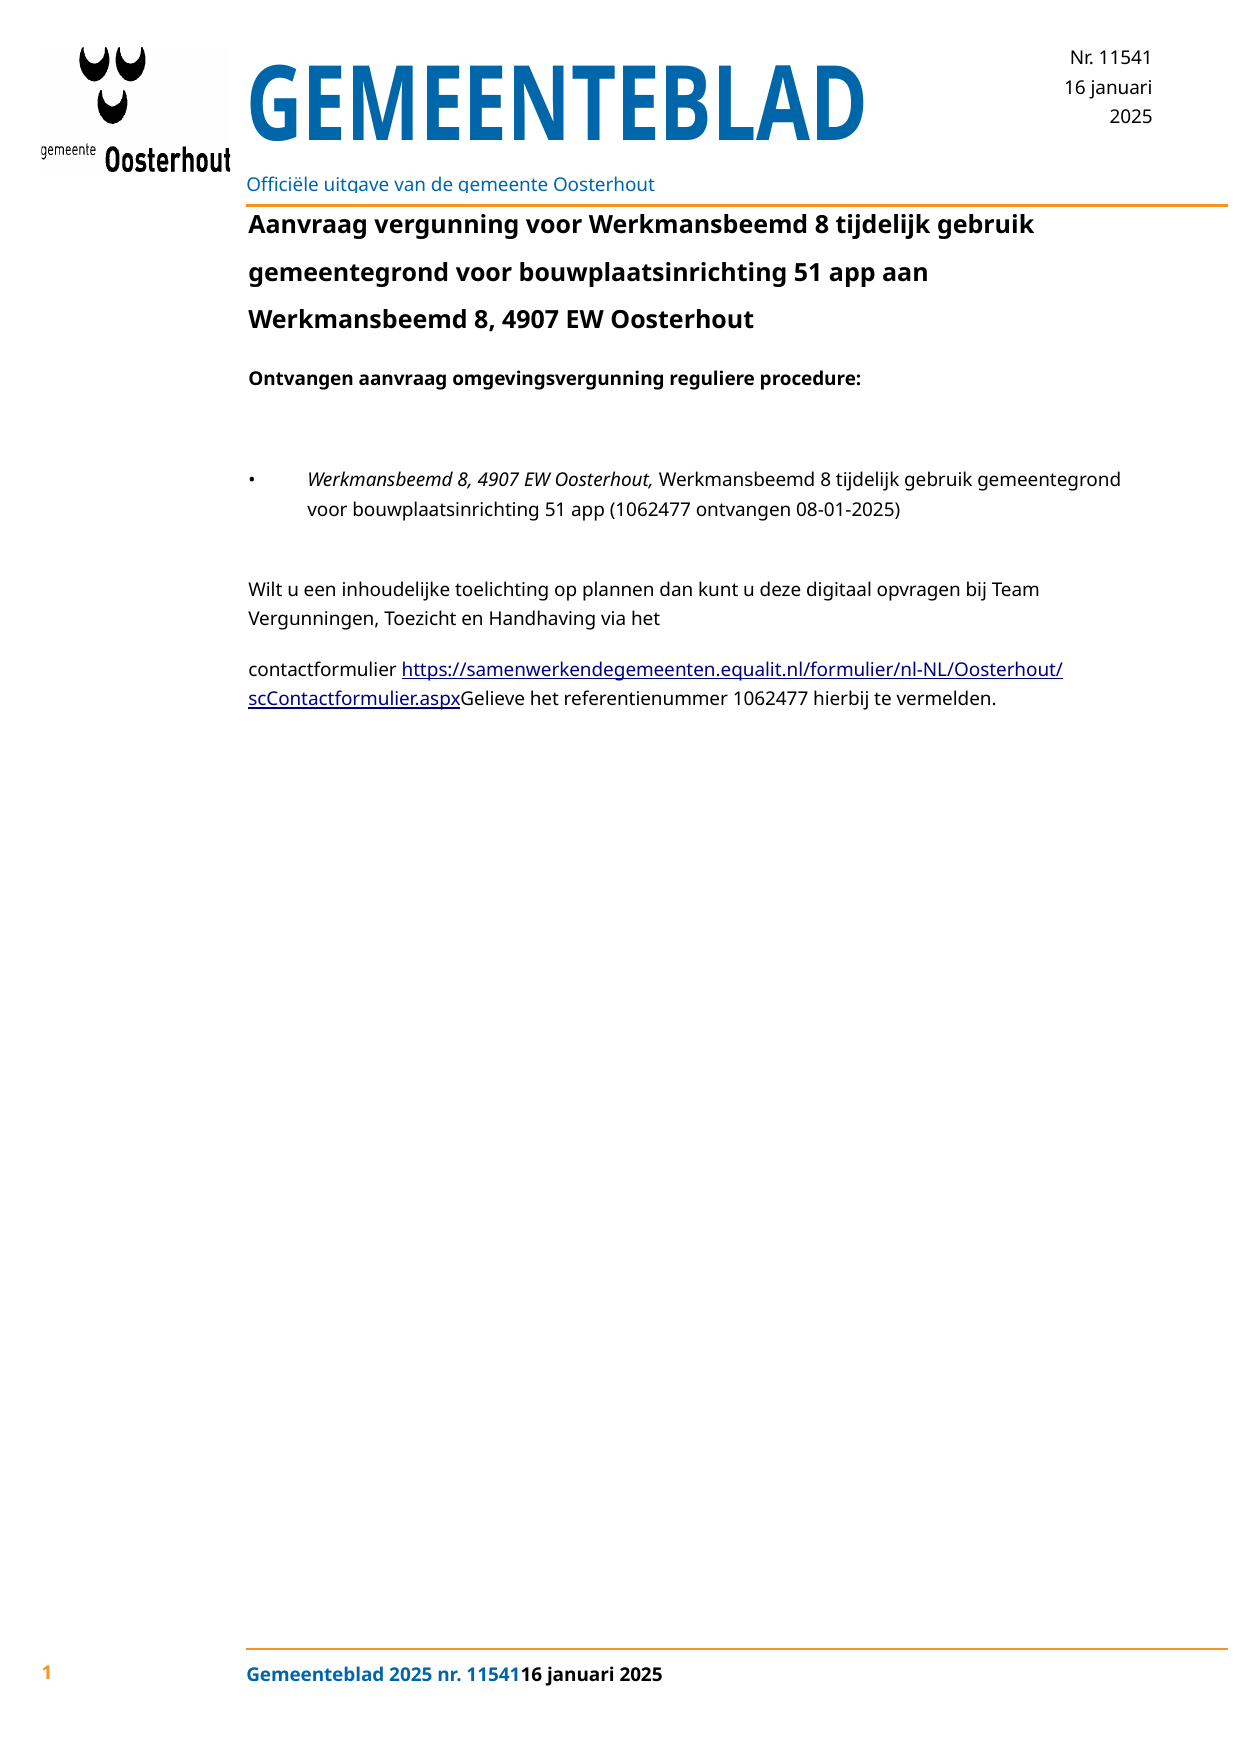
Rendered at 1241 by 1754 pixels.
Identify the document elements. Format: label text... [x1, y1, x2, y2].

text Aanvraag vergunning voor Werkmansbeemd 8 tijdelijk gebruik gemeentegrond voor bouwplaatsinrichting 51 app aan Werkmansbeemd 8, 4907 EW Oosterhout [248, 207, 1152, 336]
text Wilt u een inhoudelijke toelichting op plannen dan kunt u deze digitaal opvragen bij Team Vergunningen, Toezicht en Handhaving via het [248, 576, 1152, 631]
list Werkmansbeemd 8, 4907 EW Oosterhout, Werkmansbeemd 8 tijdelijk gebruik gemeentegrond voor bouwplaatsinrichting 51 app (1062477 ontvangen 08-01-2025) [248, 466, 1152, 522]
text contactformulier https://samenwerkendegemeenten.equalit.nl/formulier/nl-NL/Oosterhout/scContactformulier.aspxGelieve het referentienummer 1062477 hierbij te vermelden. [248, 656, 1152, 711]
picture [41, 47, 231, 172]
text Ontvangen aanvraag omgevingsvergunning reguliere procedure: [248, 366, 1152, 391]
